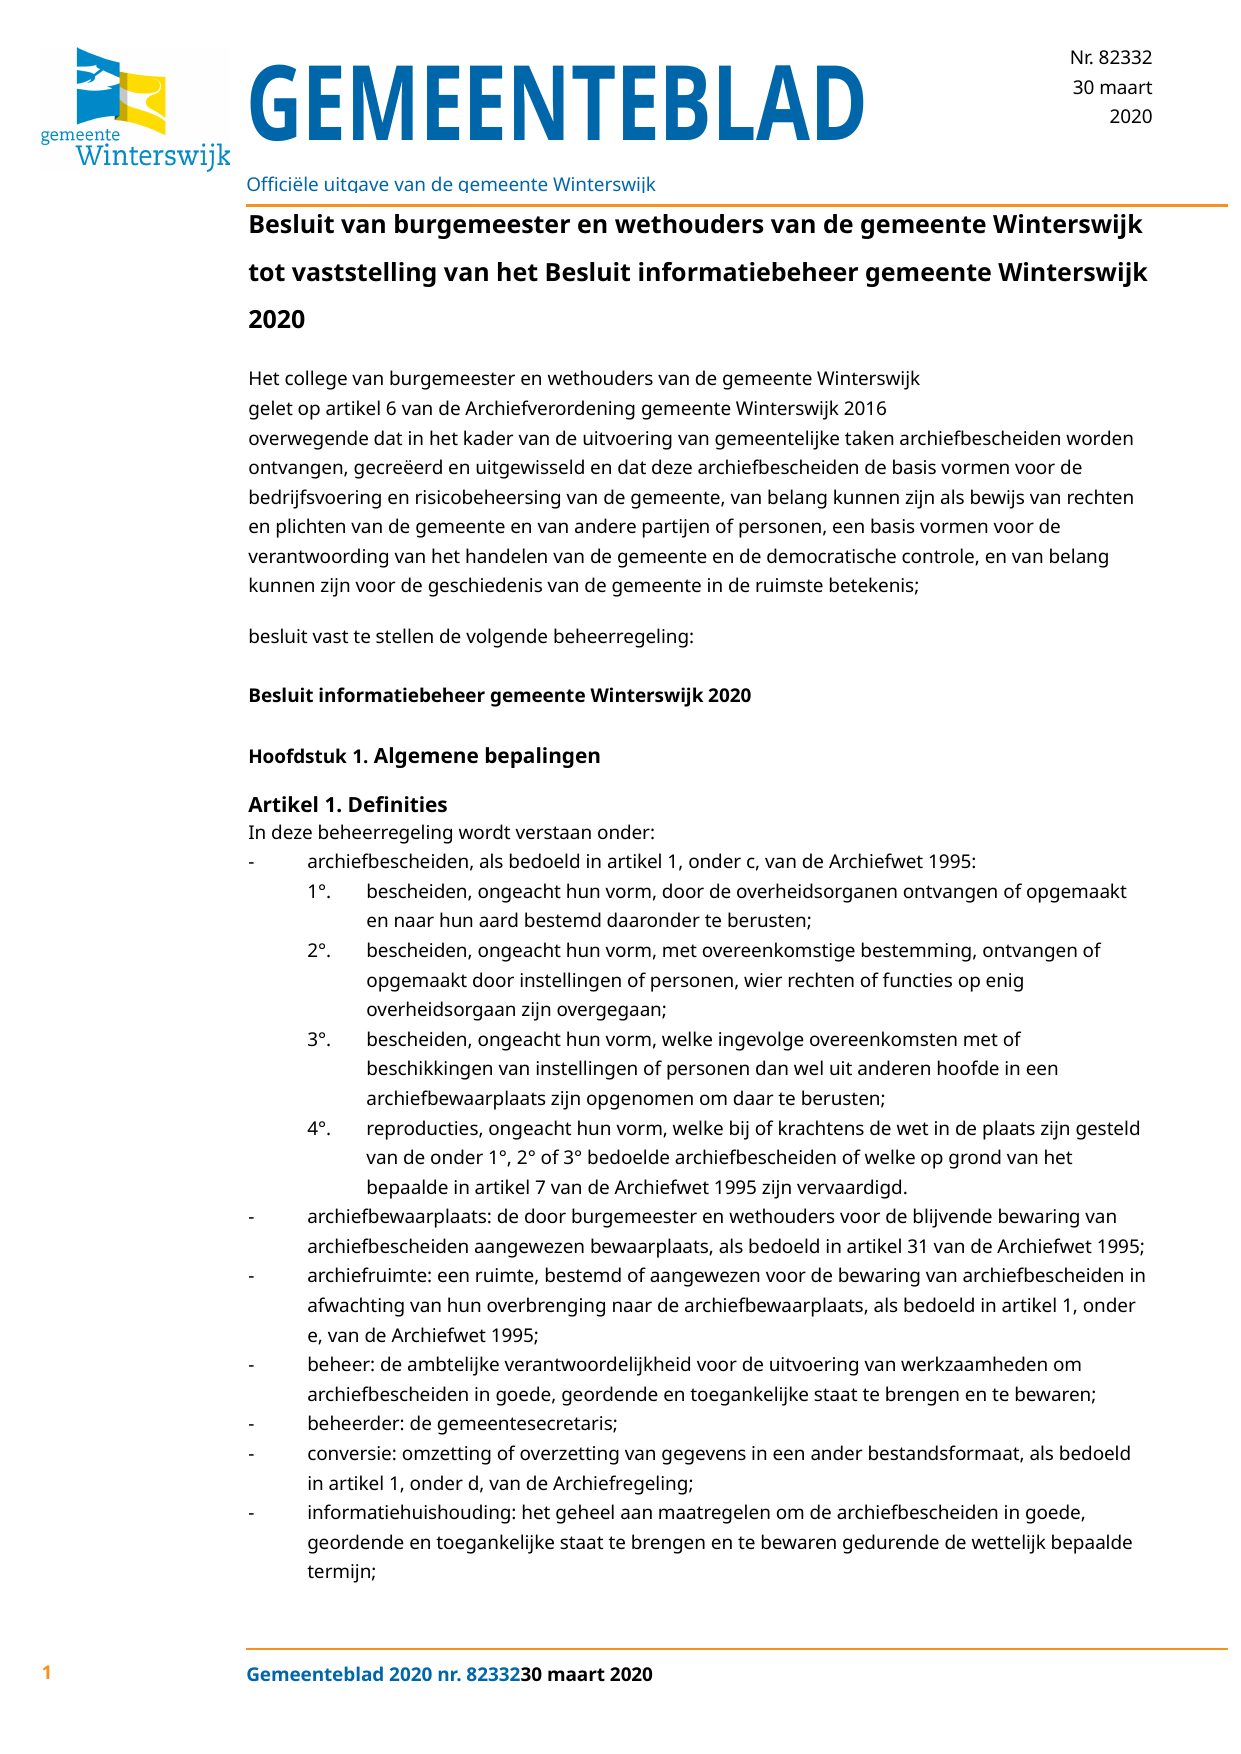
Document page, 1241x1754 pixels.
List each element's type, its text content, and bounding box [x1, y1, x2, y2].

text Artikel 1. Definities [248, 791, 1152, 819]
list archiefbescheiden, als bedoeld in artikel 1, onder c, van de Archiefwet 1995: [248, 848, 1152, 874]
text overwegende dat in het kader van de uitvoering van gemeentelijke taken archiefbescheiden worden ontvangen, gecreëerd en uitgewisseld en dat deze archiefbescheiden de basis vormen voor de bedrijfsvoering en risicobeheersing van de gemeente, van belang kunnen zijn als bewijs van rechten en plichten van de gemeente en van andere partijen of personen, een basis vormen voor de verantwoording van het handelen van de gemeente en de democratische controle, en van belang kunnen zijn voor de geschiedenis van de gemeente in de ruimste betekenis; [248, 425, 1152, 598]
text Besluit informatiebeheer gemeente Winterswijk 2020 [248, 682, 1152, 708]
list bescheiden, ongeacht hun vorm, met overeenkomstige bestemming, ontvangen of opgemaakt door instellingen of personen, wier rechten of functies op enig overheidsorgaan zijn overgegaan; [307, 937, 1152, 1022]
list bescheiden, ongeacht hun vorm, welke ingevolge overeenkomsten met of beschikkingen van instellingen of personen dan wel uit anderen hoofde in een archiefbewaarplaats zijn opgenomen om daar te berusten; [307, 1026, 1152, 1111]
text Besluit van burgemeester en wethouders van de gemeente Winterswijk tot vaststelling van het Besluit informatiebeheer gemeente Winterswijk 2020 [248, 207, 1152, 336]
list informatiehuishouding: het geheel aan maatregelen om de archiefbescheiden in goede, geordende en toegankelijke staat te brengen en te bewaren gedurende de wettelijk bepaalde termijn; [248, 1499, 1152, 1584]
text Hoofdstuk 1. Algemene bepalingen [248, 741, 1152, 770]
list reproducties, ongeacht hun vorm, welke bij of krachtens de wet in de plaats zijn gesteld van de onder 1°, 2° of 3° bedoelde archiefbescheiden of welke op grond van het bepaalde in artikel 7 van de Archiefwet 1995 zijn vervaardigd. [307, 1115, 1152, 1200]
list archiefbewaarplaats: de door burgemeester en wethouders voor de blijvende bewaring van archiefbescheiden aangewezen bewaarplaats, als bedoeld in artikel 31 van de Archiefwet 1995; [248, 1203, 1152, 1259]
text gelet op artikel 6 van de Archiefverordening gemeente Winterswijk 2016 [248, 395, 1152, 421]
list beheer: de ambtelijke verantwoordelijkheid voor de uitvoering van werkzaamheden om archiefbescheiden in goede, geordende en toegankelijke staat te brengen en te bewaren; [248, 1351, 1152, 1407]
list archiefruimte: een ruimte, bestemd of aangewezen voor de bewaring van archiefbescheiden in afwachting van hun overbrenging naar de archiefbewaarplaats, als bedoeld in artikel 1, onder e, van de Archiefwet 1995; [248, 1263, 1152, 1348]
text Het college van burgemeester en wethouders van de gemeente Winterswijk [248, 366, 1152, 391]
list conversie: omzetting of overzetting van gegevens in een ander bestandsformaat, als bedoeld in artikel 1, onder d, van de Archiefregeling; [248, 1440, 1152, 1496]
picture [41, 47, 231, 172]
text besluit vast te stellen de volgende beheerregeling: [248, 623, 1152, 649]
text In deze beheerregeling wordt verstaan onder: [248, 819, 1152, 845]
picture [225, 153, 231, 162]
list bescheiden, ongeacht hun vorm, door de overheidsorganen ontvangen of opgemaakt en naar hun aard bestemd daaronder te berusten; [307, 878, 1152, 933]
list beheerder: de gemeentesecretaris; [248, 1411, 1152, 1436]
